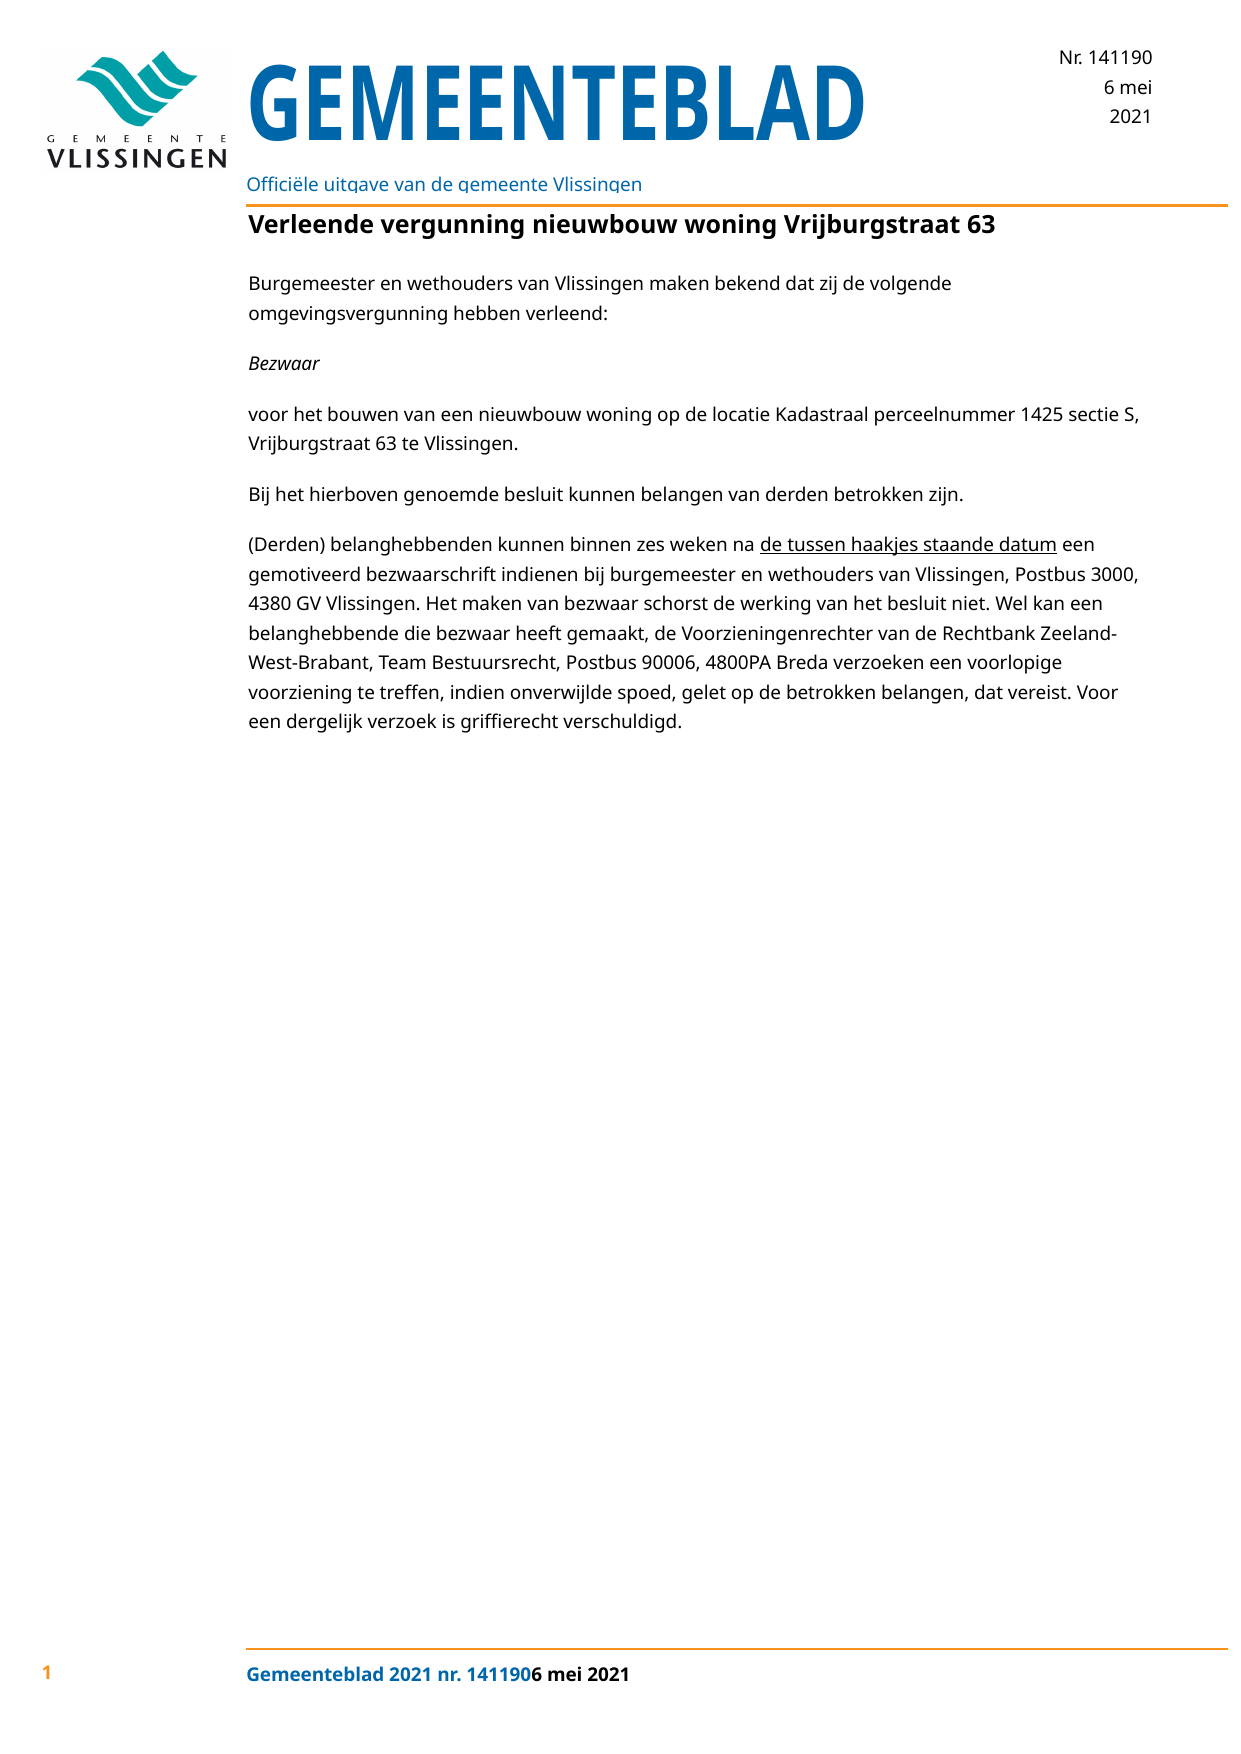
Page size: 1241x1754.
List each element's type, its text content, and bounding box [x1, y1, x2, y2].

text voor het bouwen van een nieuwbouw woning op de locatie Kadastraal perceelnummer 1425 sectie S, Vrijburgstraat 63 te Vlissingen. [248, 401, 1152, 456]
text Bij het hierboven genoemde besluit kunnen belangen van derden betrokken zijn. [248, 481, 1152, 506]
text (Derden) belanghebbenden kunnen binnen zes weken na de tussen haakjes staande datum een gemotiveerd bezwaarschrift indienen bij burgemeester en wethouders van Vlissingen, Postbus 3000, 4380 GV Vlissingen. Het maken van bezwaar schorst de werking van het besluit niet. Wel kan een belanghebbende die bezwaar heeft gemaakt, de Voorzieningenrechter van de Rechtbank Zeeland-West-Brabant, Team Bestuursrecht, Postbus 90006, 4800PA Breda verzoeken een voorlopige voorziening te treffen, indien onverwijlde spoed, gelet op de betrokken belangen, dat vereist. Voor een dergelijk verzoek is griffierecht verschuldigd. [248, 531, 1152, 734]
text Bezwaar [248, 350, 1152, 376]
picture [41, 47, 231, 172]
text Verleende vergunning nieuwbouw woning Vrijburgstraat 63 [248, 207, 1152, 241]
text Burgemeester en wethouders van Vlissingen maken bekend dat zij de volgende omgevingsvergunning hebben verleend: [248, 270, 1152, 326]
